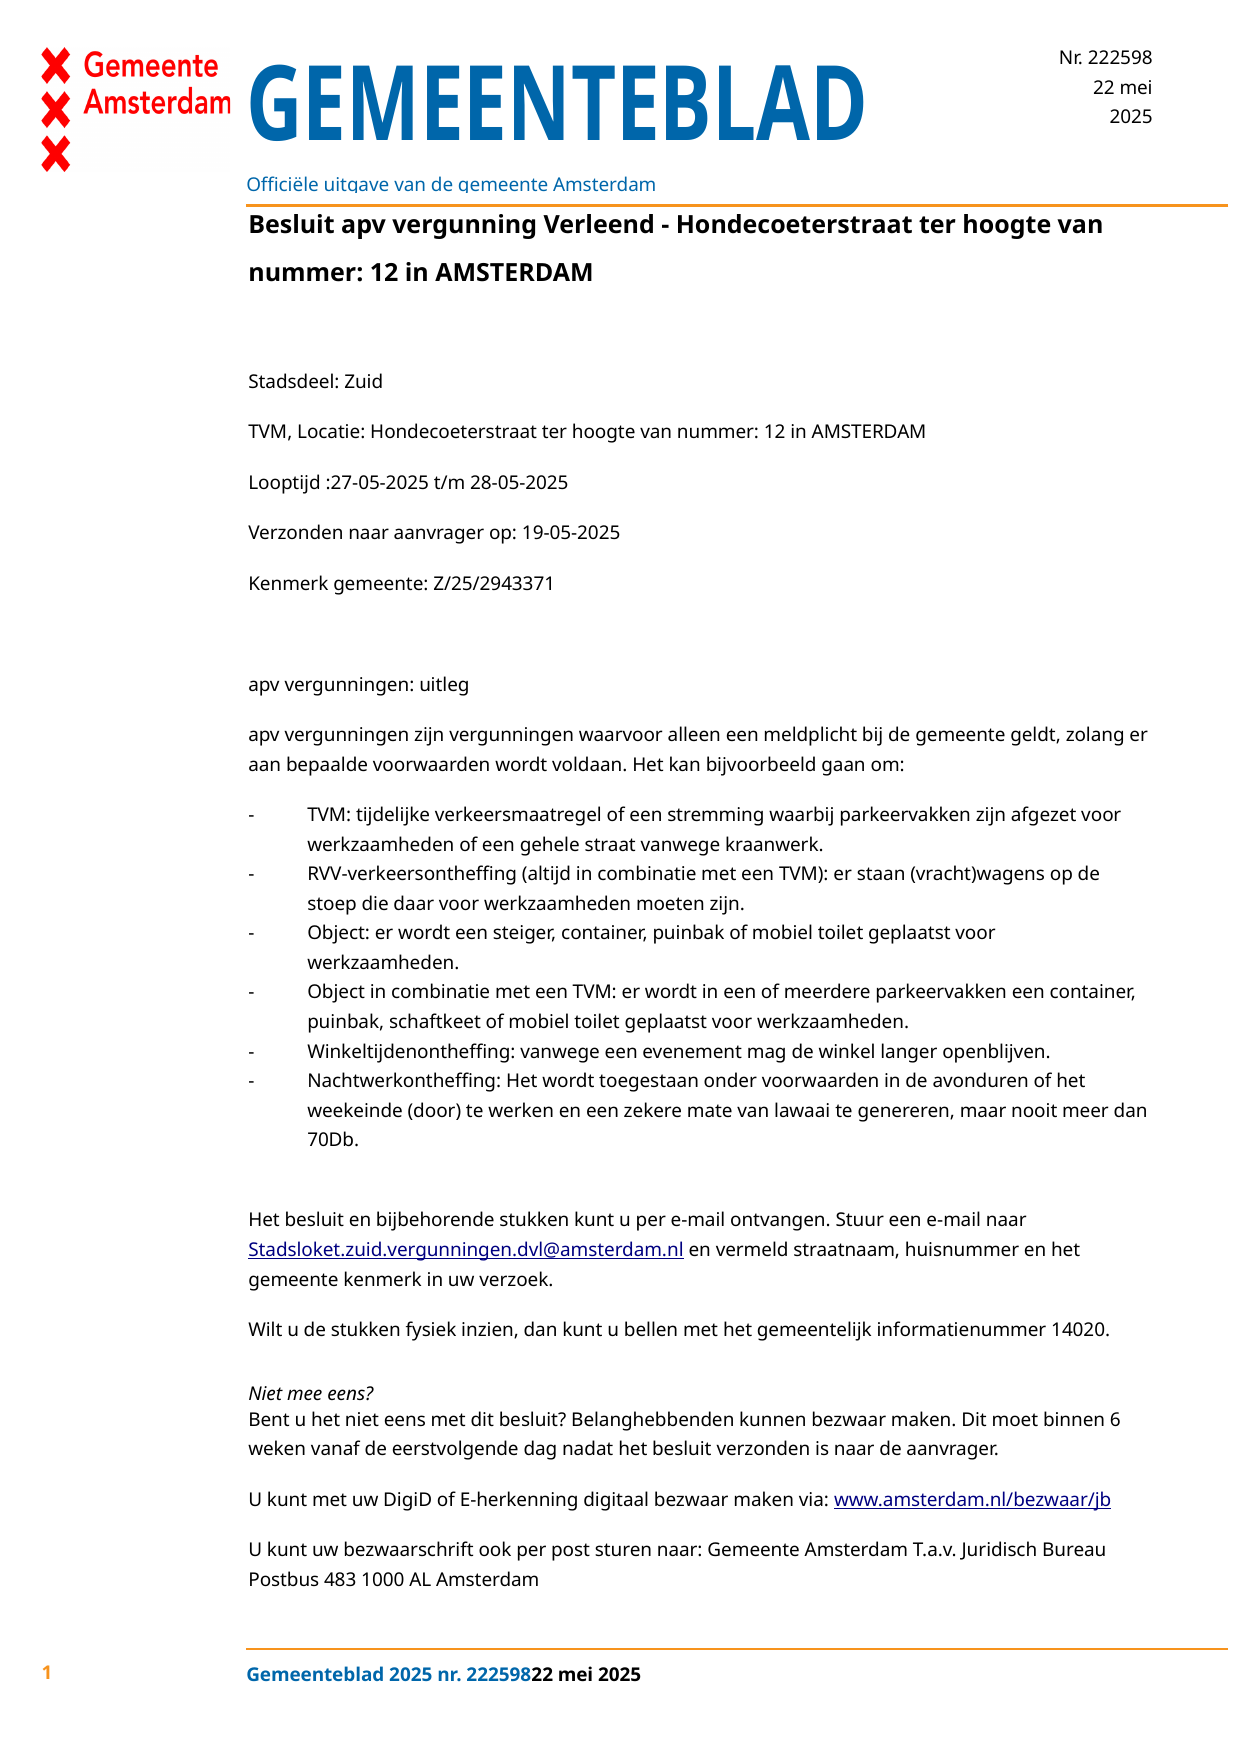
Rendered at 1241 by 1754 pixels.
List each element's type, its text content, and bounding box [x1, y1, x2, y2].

list Nachtwerkontheffing: Het wordt toegestaan onder voorwaarden in de avonduren of het weekeinde (door) te werken en een zekere mate van lawaai te genereren, maar nooit meer dan 70Db. [248, 1067, 1152, 1152]
list Object in combinatie met een TVM: er wordt in een of meerdere parkeervakken een container, puinbak, schaftkeet of mobiel toilet geplaatst voor werkzaamheden. [248, 979, 1152, 1034]
text Kenmerk gemeente: Z/25/2943371 [248, 570, 1152, 596]
text TVM, Locatie: Hondecoeterstraat ter hoogte van nummer: 12 in AMSTERDAM [248, 419, 1152, 444]
list Object: er wordt een steiger, container, puinbak of mobiel toilet geplaatst voor werkzaamheden. [248, 919, 1152, 975]
text Besluit apv vergunning Verleend - Hondecoeterstraat ter hoogte van nummer: 12 in AMSTERDAM [248, 207, 1152, 288]
text U kunt uw bezwaarschrift ook per post sturen naar: Gemeente Amsterdam T.a.v. Juridisch Bureau Postbus 483 1000 AL Amsterdam [248, 1536, 1152, 1592]
text Het besluit en bijbehorende stukken kunt u per e-mail ontvangen. Stuur een e-mail naar Stadsloket.zuid.vergunningen.dvl@amsterdam.nl en vermeld straatnaam, huisnummer en het gemeente kenmerk in uw verzoek. [248, 1207, 1152, 1292]
text Looptijd :27-05-2025 t/m 28-05-2025 [248, 469, 1152, 495]
text U kunt met uw DigiD of E-herkenning digitaal bezwaar maken via: www.amsterdam.nl/bezwaar/jb [248, 1486, 1152, 1512]
list TVM: tijdelijke verkeersmaatregel of een stremming waarbij parkeervakken zijn afgezet voor werkzaamheden of een gehele straat vanwege kraanwerk. [248, 801, 1152, 857]
text Verzonden naar aanvrager op: 19-05-2025 [248, 519, 1152, 545]
text Stadsdeel: Zuid [248, 368, 1152, 394]
list RVV-verkeersontheffing (altijd in combinatie met een TVM): er staan (vracht)wagens op de stoep die daar voor werkzaamheden moeten zijn. [248, 860, 1152, 916]
text Wilt u de stukken fysiek inzien, dan kunt u bellen met het gemeentelijk informatienummer 14020. [248, 1316, 1152, 1342]
text apv vergunningen zijn vergunningen waarvoor alleen een meldplicht bij de gemeente geldt, zolang er aan bepaalde voorwaarden wordt voldaan. Het kan bijvoorbeeld gaan om: [248, 721, 1152, 777]
text Bent u het niet eens met dit besluit? Belanghebbenden kunnen bezwaar maken. Dit moet binnen 6 weken vanaf de eerstvolgende dag nadat het besluit verzonden is naar de aanvrager. [248, 1406, 1152, 1461]
text apv vergunningen: uitleg [248, 671, 1152, 697]
list Winkeltijdenontheffing: vanwege een evenement mag de winkel langer openblijven. [248, 1038, 1152, 1064]
text Niet mee eens? [248, 1380, 1152, 1406]
picture [41, 47, 231, 172]
